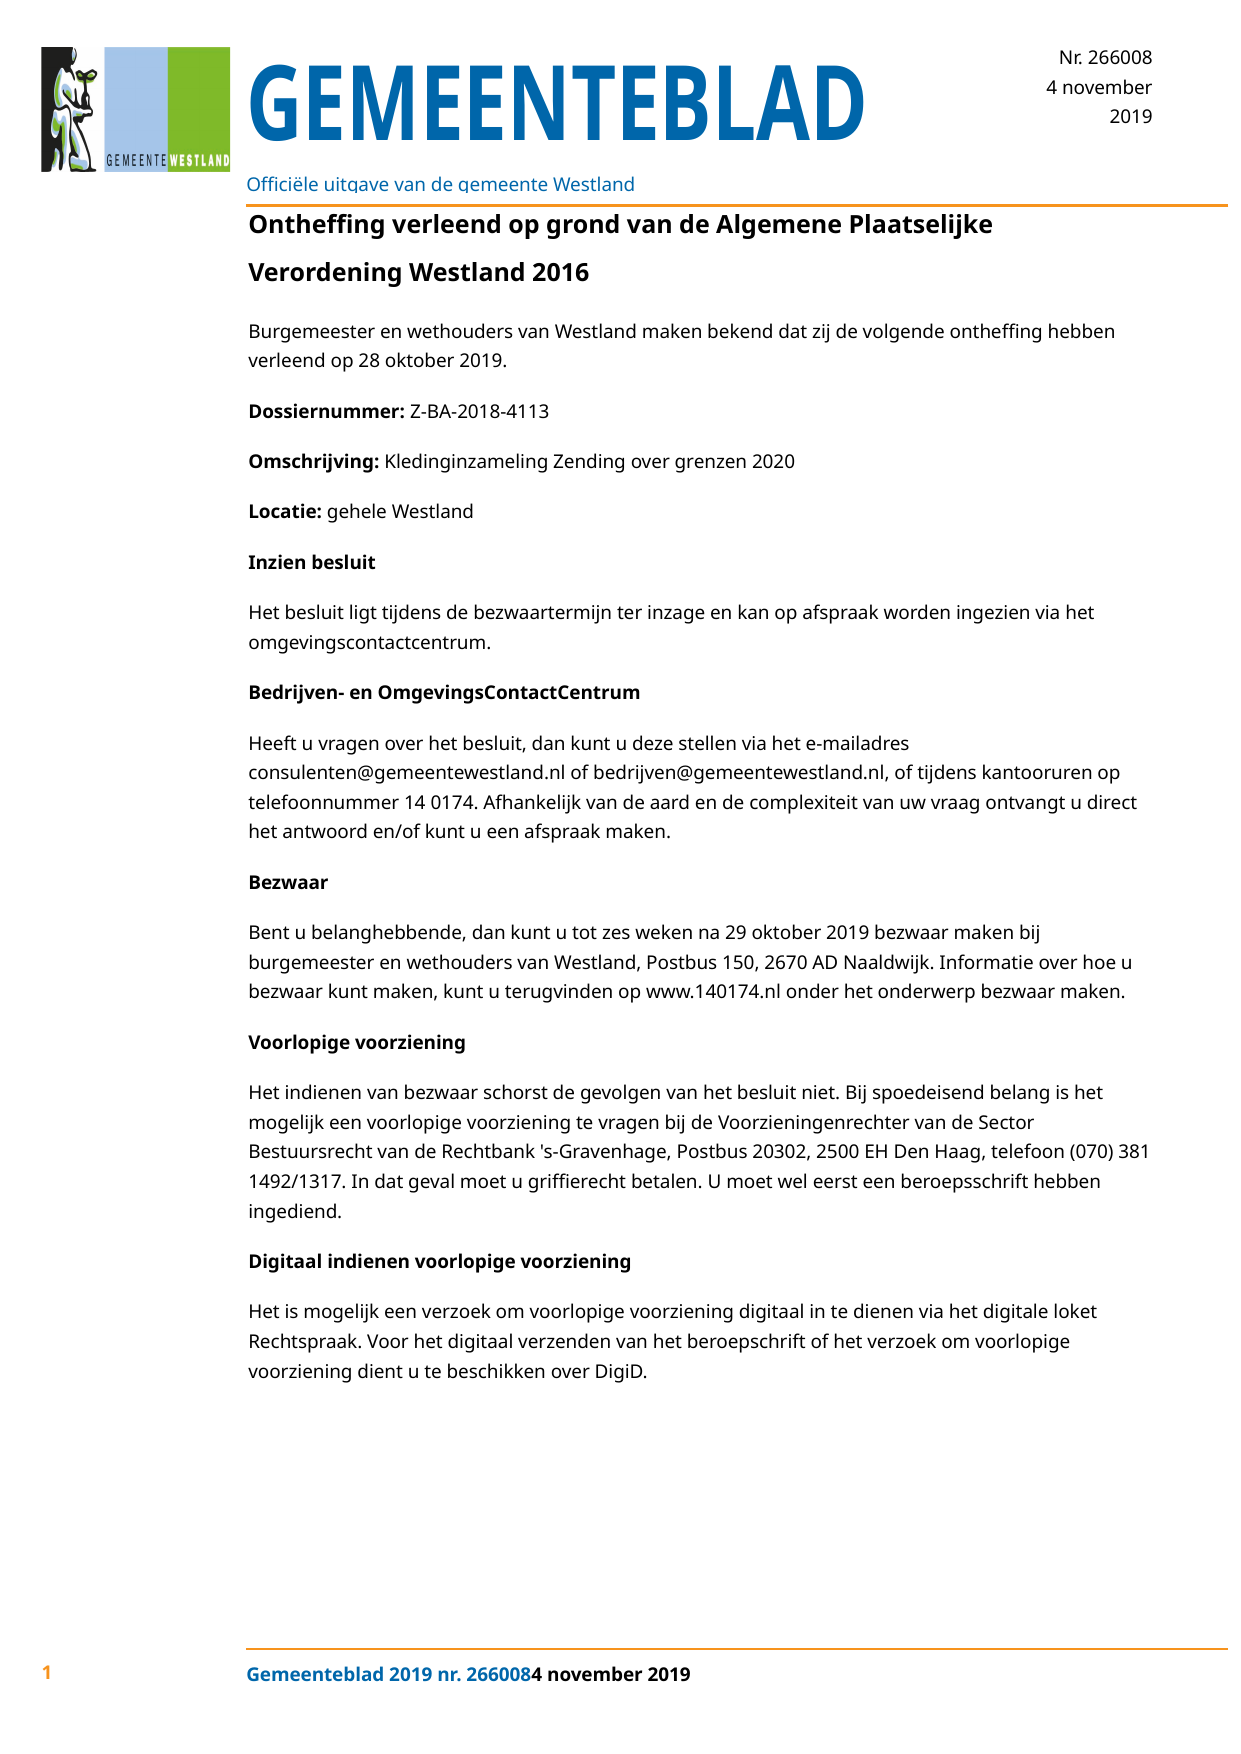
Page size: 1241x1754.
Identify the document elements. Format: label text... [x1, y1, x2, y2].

picture [41, 47, 231, 172]
text Bent u belanghebbende, dan kunt u tot zes weken na 29 oktober 2019 bezwaar maken bij burgemeester en wethouders van Westland, Postbus 150, 2670 AD Naaldwijk. Informatie over hoe u bezwaar kunt maken, kunt u terugvinden op www.140174.nl onder het onderwerp bezwaar maken. [248, 919, 1152, 1004]
text Het besluit ligt tijdens de bezwaartermijn ter inzage en kan op afspraak worden ingezien via het omgevingscontactcentrum. [248, 599, 1152, 655]
text Ontheffing verleend op grond van de Algemene Plaatselijke Verordening Westland 2016 [248, 207, 1152, 288]
text Bedrijven- en OmgevingsContactCentrum [248, 679, 1152, 705]
text Locatie: gehele Westland [248, 499, 1152, 524]
text Het indienen van bezwaar schorst de gevolgen van het besluit niet. Bij spoedeisend belang is het mogelijk een voorlopige voorziening te vragen bij de Voorzieningenrechter van de Sector Bestuursrecht van de Rechtbank 's-Gravenhage, Postbus 20302, 2500 EH Den Haag, telefoon (070) 381 1492/1317. In dat geval moet u griffierecht betalen. U moet wel eerst een beroepsschrift hebben ingediend. [248, 1079, 1152, 1224]
text Voorlopige voorziening [248, 1029, 1152, 1055]
text Inzien besluit [248, 549, 1152, 575]
text Digitaal indienen voorlopige voorziening [248, 1248, 1152, 1274]
text Omschrijving: Kledinginzameling Zending over grenzen 2020 [248, 448, 1152, 474]
text Heeft u vragen over het besluit, dan kunt u deze stellen via het e-mailadres consulenten@gemeentewestland.nl of bedrijven@gemeentewestland.nl, of tijdens kantooruren op telefoonnummer 14 0174. Afhankelijk van de aard en de complexiteit van uw vraag ontvangt u direct het antwoord en/of kunt u een afspraak maken. [248, 730, 1152, 844]
text Bezwaar [248, 869, 1152, 895]
text Burgemeester en wethouders van Westland maken bekend dat zij de volgende ontheffing hebben verleend op 28 oktober 2019. [248, 318, 1152, 373]
text Dossiernummer: Z-BA-2018-4113 [248, 398, 1152, 424]
text Het is mogelijk een verzoek om voorlopige voorziening digitaal in te dienen via het digitale loket Rechtspraak. Voor het digitaal verzenden van het beroepschrift of het verzoek om voorlopige voorziening dient u te beschikken over DigiD. [248, 1299, 1152, 1384]
